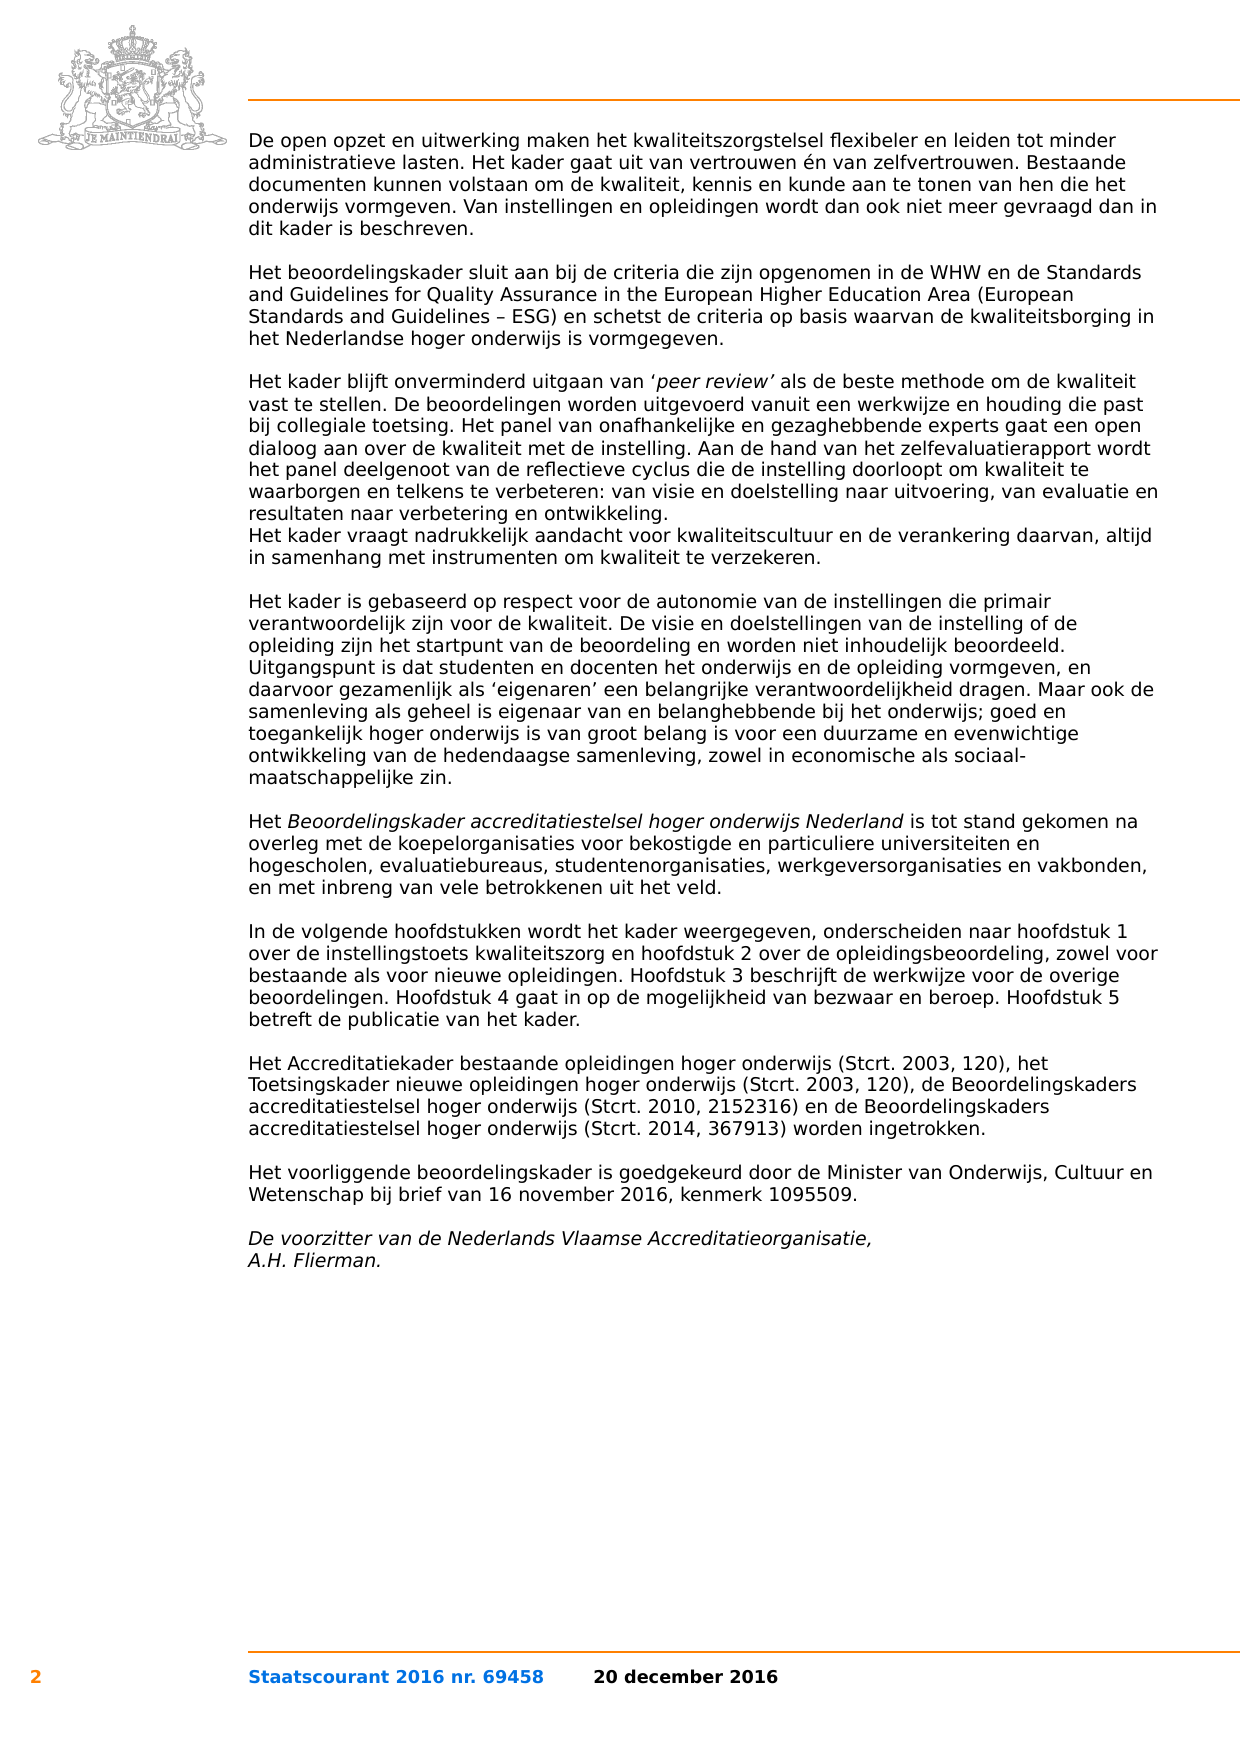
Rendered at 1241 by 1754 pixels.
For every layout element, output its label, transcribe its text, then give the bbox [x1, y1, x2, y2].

text In de volgende hoofdstukken wordt het kader weergegeven, onderscheiden naar hoofdstuk 1 over de instellingstoets kwaliteitszorg en hoofdstuk 2 over de opleidingsbeoordeling, zowel voor bestaande als voor nieuwe opleidingen. Hoofdstuk 3 beschrijft de werkwijze voor de overige beoordelingen. Hoofdstuk 4 gaat in op de mogelijkheid van bezwaar en beroep. Hoofdstuk 5 betreft de publicatie van het kader. [248, 921, 1163, 1031]
text Het beoordelingskader sluit aan bij de criteria die zijn opgenomen in de WHW en de Standards and Guidelines for Quality Assurance in the European Higher Education Area (European Standards and Guidelines – ESG) en schetst de criteria op basis waarvan de kwaliteitsborging in het Nederlandse hoger onderwijs is vormgegeven. [248, 262, 1163, 349]
text Het kader vraagt nadrukkelijk aandacht voor kwaliteitscultuur en de verankering daarvan, altijd in samenhang met instrumenten om kwaliteit te verzekeren. [248, 525, 1163, 569]
text De voorzitter van de Nederlands Vlaamse Accreditatieorganisatie, A.H. Flierman. [248, 1228, 1163, 1272]
text Het Accreditatiekader bestaande opleidingen hoger onderwijs (Stcrt. 2003, 120), het Toetsingskader nieuwe opleidingen hoger onderwijs (Stcrt. 2003, 120), de Beoordelingskaders accreditatiestelsel hoger onderwijs (Stcrt. 2010, 2152316) en de Beoordelingskaders accreditatiestelsel hoger onderwijs (Stcrt. 2014, 367913) worden ingetrokken. [248, 1052, 1163, 1140]
picture [38, 25, 227, 150]
text Het kader is gebaseerd op respect voor de autonomie van de instellingen die primair verantwoordelijk zijn voor de kwaliteit. De visie en doelstellingen van de instelling of de opleiding zijn het startpunt van de beoordeling en worden niet inhoudelijk beoordeeld. Uitgangspunt is dat studenten en docenten het onderwijs en de opleiding vormgeven, en daarvoor gezamenlijk als ‘eigenaren’ een belangrijke verantwoordelijkheid dragen. Maar ook de samenleving als geheel is eigenaar van en belanghebbende bij het onderwijs; goed en toegankelijk hoger onderwijs is van groot belang is voor een duurzame en evenwichtige ontwikkeling van de hedendaagse samenleving, zowel in economische als sociaal-maatschappelijke zin. [248, 591, 1163, 789]
text Het kader blijft onverminderd uitgaan van ‘peer review’ als de beste methode om de kwaliteit vast te stellen. De beoordelingen worden uitgevoerd vanuit een werkwijze en houding die past bij collegiale toetsing. Het panel van onafhankelijke en gezaghebbende experts gaat een open dialoog aan over de kwaliteit met de instelling. Aan de hand van het zelfevaluatierapport wordt het panel deelgenoot van de reflectieve cyclus die de instelling doorloopt om kwaliteit te waarborgen en telkens te verbeteren: van visie en doelstelling naar uitvoering, van evaluatie en resultaten naar verbetering en ontwikkeling. [248, 371, 1163, 525]
text Het Beoordelingskader accreditatiestelsel hoger onderwijs Nederland is tot stand gekomen na overleg met de koepelorganisaties voor bekostigde en particuliere universiteiten en hogescholen, evaluatiebureaus, studentenorganisaties, werkgeversorganisaties en vakbonden, en met inbreng van vele betrokkenen uit het veld. [248, 811, 1163, 899]
text Het voorliggende beoordelingskader is goedgekeurd door de Minister van Onderwijs, Cultuur en Wetenschap bij brief van 16 november 2016, kenmerk 1095509. [248, 1162, 1163, 1206]
text De open opzet en uitwerking maken het kwaliteitszorgstelsel flexibeler en leiden tot minder administratieve lasten. Het kader gaat uit van vertrouwen én van zelfvertrouwen. Bestaande documenten kunnen volstaan om de kwaliteit, kennis en kunde aan te tonen van hen die het onderwijs vormgeven. Van instellingen en opleidingen wordt dan ook niet meer gevraagd dan in dit kader is beschreven. [248, 130, 1163, 240]
